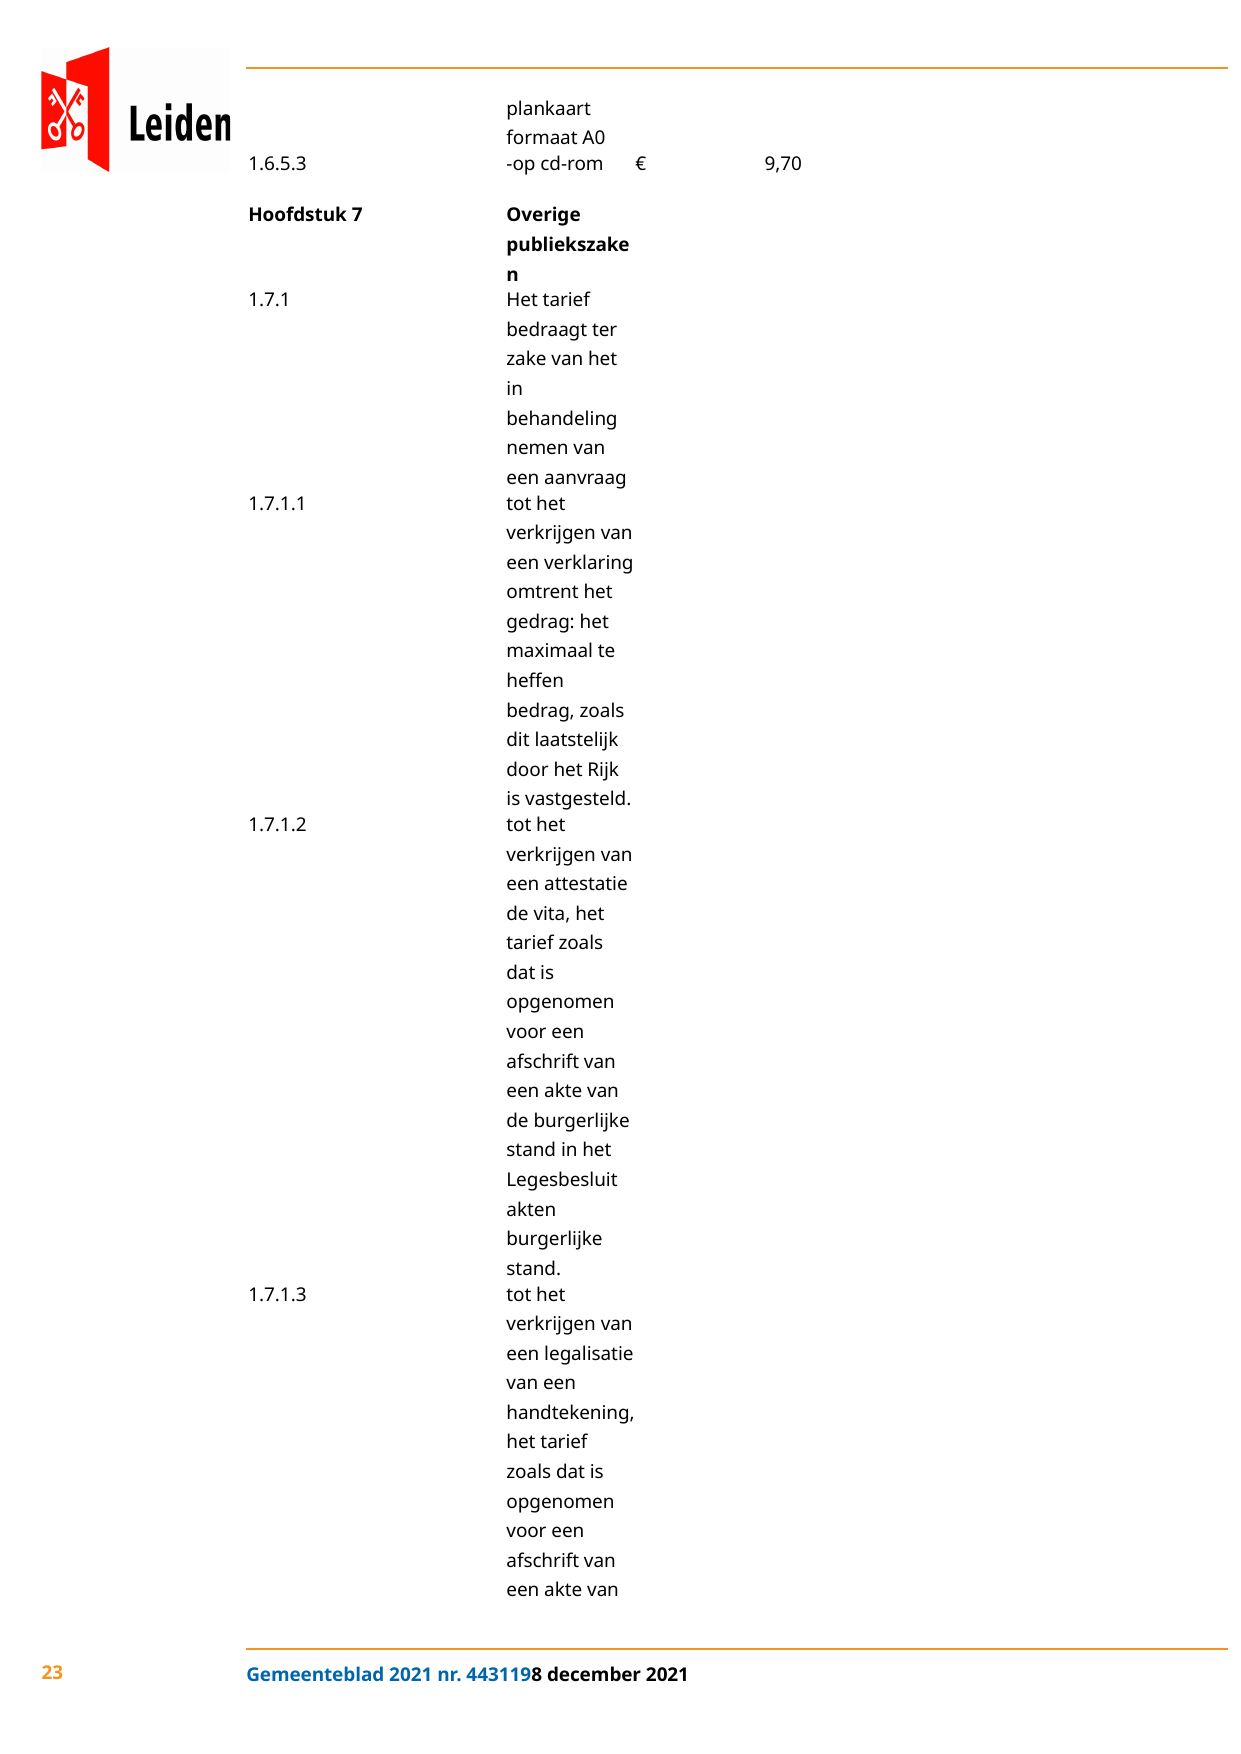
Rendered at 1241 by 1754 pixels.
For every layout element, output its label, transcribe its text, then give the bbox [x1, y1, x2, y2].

table_cell Het tarief bedraagt ter zake van het in behandeling nemen van een aanvraag [506, 286, 635, 490]
table_cell plankaart formaat A0 [506, 95, 635, 150]
table_cell [635, 202, 764, 286]
table_cell 1.7.1.2 [248, 811, 506, 1281]
table_cell [635, 490, 764, 811]
table_cell Overige publiekszaken [506, 202, 635, 286]
table_cell [248, 176, 506, 202]
table_cell [635, 286, 764, 490]
table_cell [635, 95, 764, 150]
table_cell [764, 176, 1022, 202]
table_cell 1.6.5.3 [248, 150, 506, 176]
table_cell 1.7.1 [248, 286, 506, 490]
table_cell [635, 1281, 764, 1602]
table_cell [764, 490, 1022, 811]
table_cell [764, 811, 1022, 1281]
table_cell tot het verkrijgen van een legalisatie van een handtekening, het tarief zoals dat is opgenomen voor een afschrift van een akte van [506, 1281, 635, 1602]
table_cell tot het verkrijgen van een verklaring omtrent het gedrag: het maximaal te heffen bedrag, zoals dit laatstelijk door het Rijk is vastgesteld. [506, 490, 635, 811]
table_cell € [635, 150, 764, 176]
table_cell [764, 95, 1022, 150]
picture [41, 47, 231, 172]
table_cell Hoofdstuk 7 [248, 202, 506, 286]
table_cell 1.7.1.1 [248, 490, 506, 811]
table_cell [506, 176, 635, 202]
table_cell [764, 286, 1022, 490]
table_cell 1.7.1.3 [248, 1281, 506, 1602]
table_cell 9,70 [764, 150, 1022, 176]
table_cell [635, 811, 764, 1281]
table_cell -op cd-rom [506, 150, 635, 176]
table_cell [764, 1281, 1022, 1602]
table_cell [764, 202, 1022, 286]
table_cell tot het verkrijgen van een attestatie de vita, het tarief zoals dat is opgenomen voor een afschrift van een akte van de burgerlijke stand in het Legesbesluit akten burgerlijke stand. [506, 811, 635, 1281]
table_cell [635, 176, 764, 202]
table_cell [248, 95, 506, 150]
